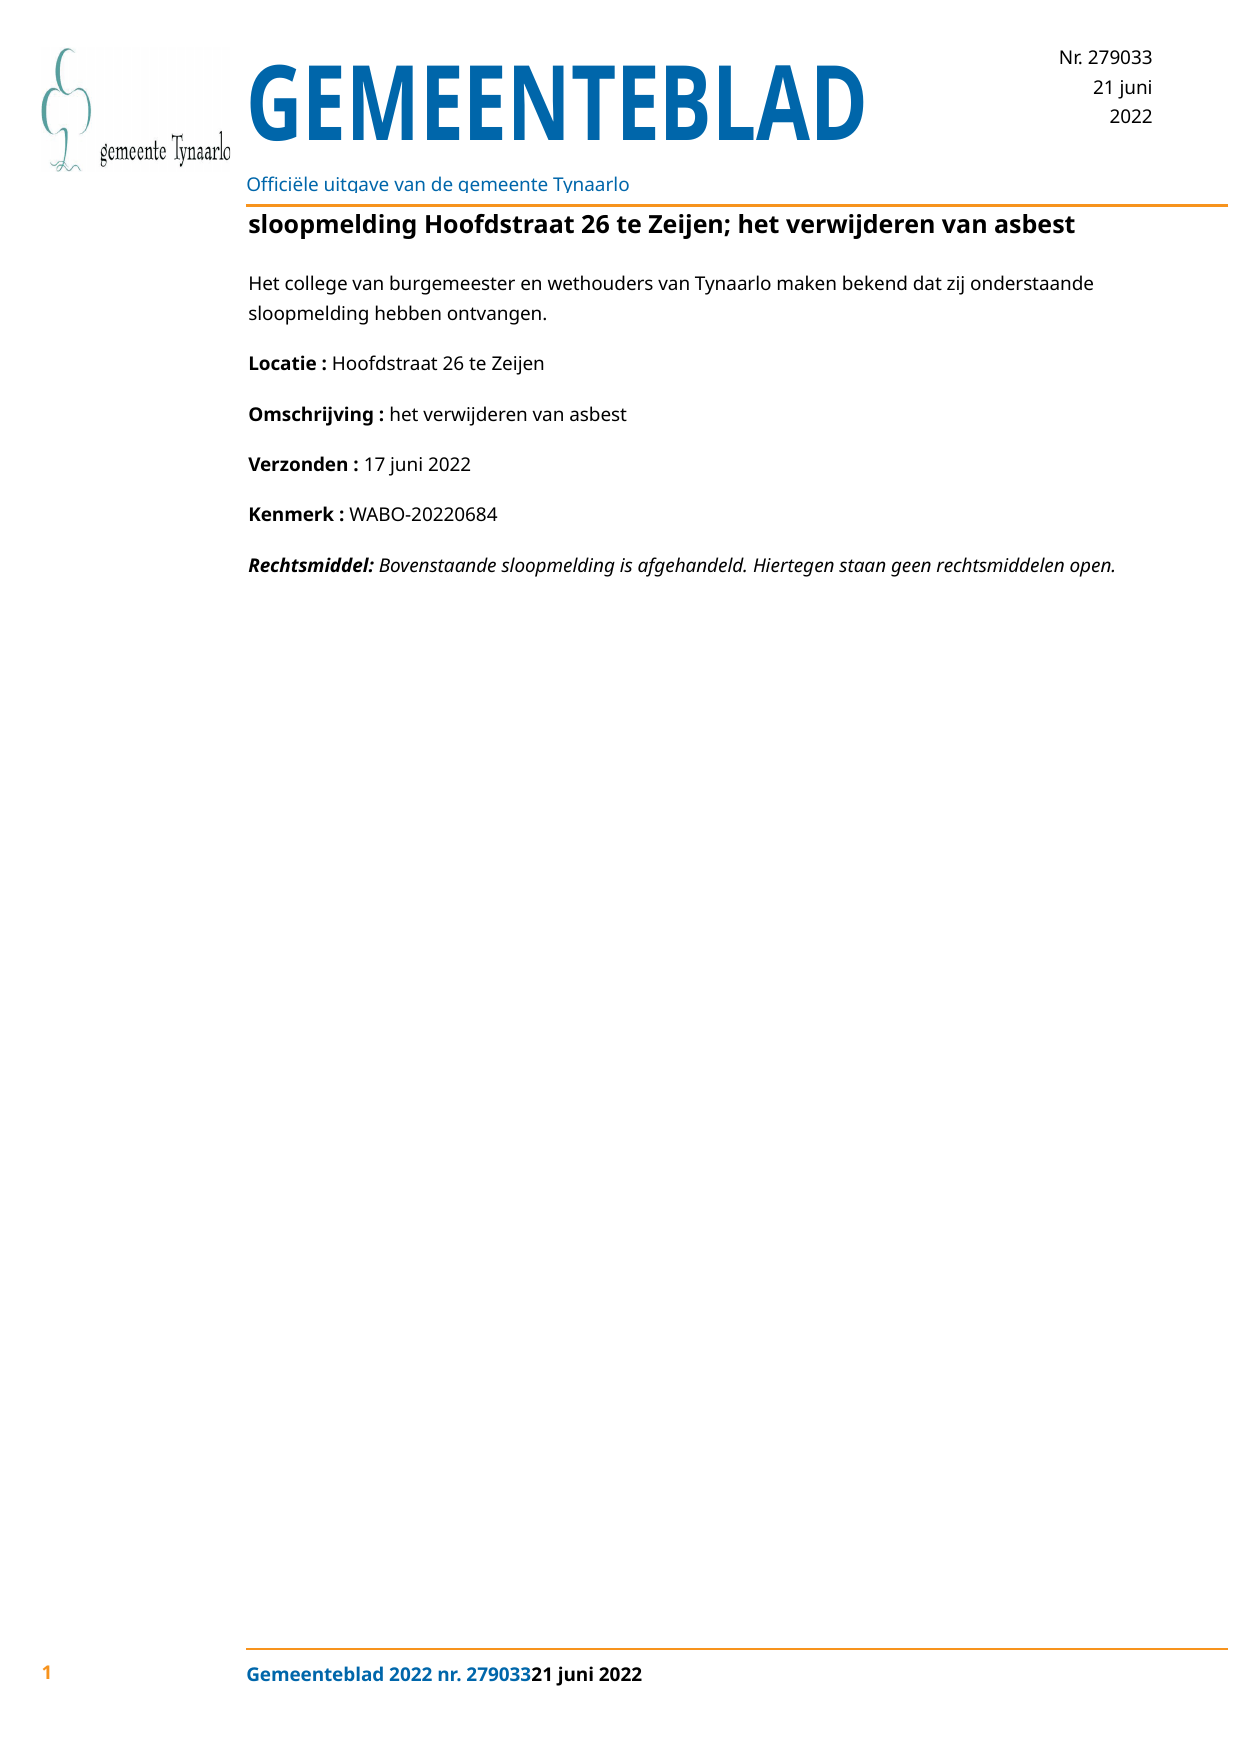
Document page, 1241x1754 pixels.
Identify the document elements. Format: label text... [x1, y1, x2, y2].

text Het college van burgemeester en wethouders van Tynaarlo maken bekend dat zij onderstaande sloopmelding hebben ontvangen. [248, 270, 1152, 326]
text Kenmerk : WABO-20220684 [248, 502, 1152, 527]
text sloopmelding Hoofdstraat 26 te Zeijen; het verwijderen van asbest [248, 207, 1152, 241]
picture [41, 47, 231, 172]
text Rechtsmiddel: Bovenstaande sloopmelding is afgehandeld. Hiertegen staan geen rechtsmiddelen open. [248, 552, 1152, 578]
text Verzonden : 17 juni 2022 [248, 451, 1152, 477]
text Omschrijving : het verwijderen van asbest [248, 401, 1152, 426]
text Locatie : Hoofdstraat 26 te Zeijen [248, 350, 1152, 376]
